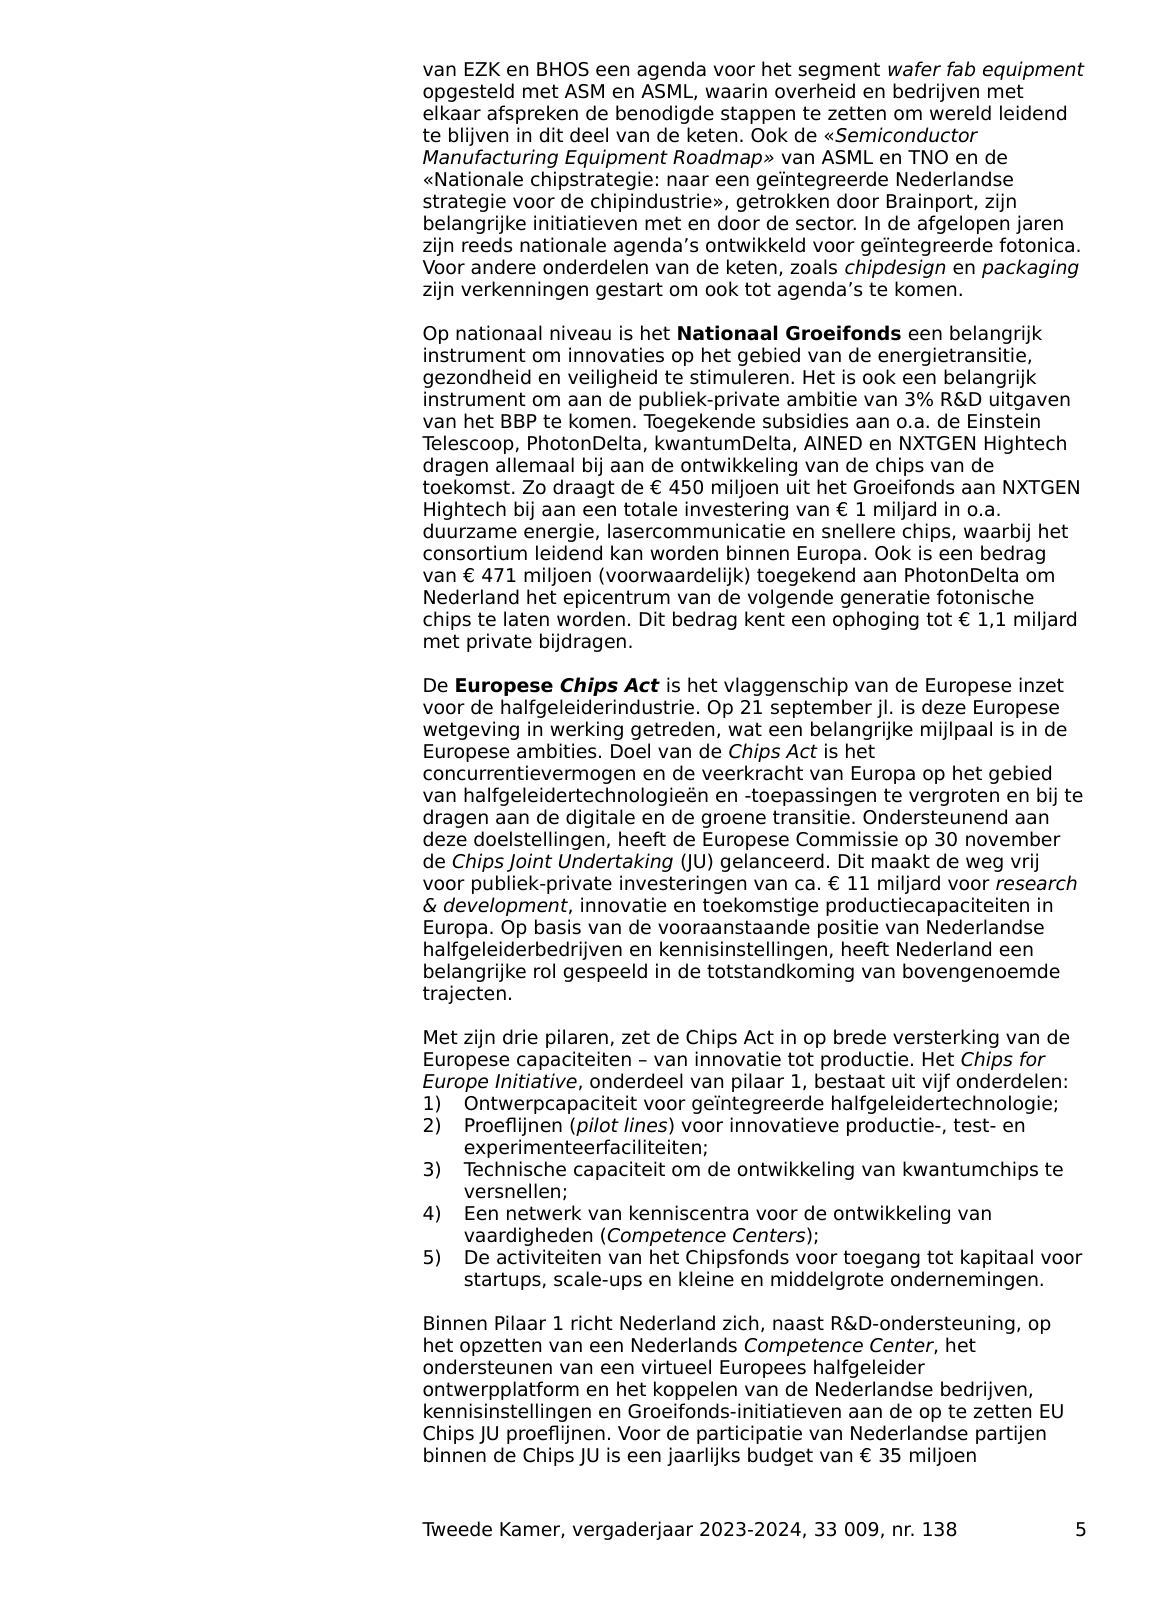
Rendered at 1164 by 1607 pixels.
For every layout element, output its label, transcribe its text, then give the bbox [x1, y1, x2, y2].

text 3) Technische capaciteit om de ontwikkeling van kwantumchips te versnellen; [422, 1159, 1087, 1203]
text van EZK en BHOS een agenda voor het segment wafer fab equipment opgesteld met ASM en ASML, waarin overheid en bedrijven met elkaar afspreken de benodigde stappen te zetten om wereld leidend te blijven in dit deel van de keten. Ook de «Semiconductor Manufacturing Equipment Roadmap» van ASML en TNO en de «Nationale chipstrategie: naar een geïntegreerde Nederlandse strategie voor de chipindustrie», getrokken door Brainport, zijn belangrijke initiatieven met en door de sector. In de afgelopen jaren zijn reeds nationale agenda’s ontwikkeld voor geïntegreerde fotonica. Voor andere onderdelen van de keten, zoals chipdesign en packaging zijn verkenningen gestart om ook tot agenda’s te komen. [422, 59, 1087, 301]
text 1) Ontwerpcapaciteit voor geïntegreerde halfgeleidertechnologie; [422, 1093, 1087, 1115]
text Met zijn drie pilaren, zet de Chips Act in op brede versterking van de Europese capaciteiten – van innovatie tot productie. Het Chips for Europe Initiative, onderdeel van pilaar 1, bestaat uit vijf onderdelen: [422, 1027, 1087, 1093]
text 4) Een netwerk van kenniscentra voor de ontwikkeling van vaardigheden (Competence Centers); [422, 1203, 1087, 1247]
text De Europese Chips Act is het vlaggenschip van de Europese inzet voor de halfgeleiderindustrie. Op 21 september jl. is deze Europese wetgeving in werking getreden, wat een belangrijke mijlpaal is in de Europese ambities. Doel van de Chips Act is het concurrentievermogen en de veerkracht van Europa op het gebied van halfgeleidertechnologieën en -toepassingen te vergroten en bij te dragen aan de digitale en de groene transitie. Ondersteunend aan deze doelstellingen, heeft de Europese Commissie op 30 november de Chips Joint Undertaking (JU) gelanceerd. Dit maakt de weg vrij voor publiek-private investeringen van ca. € 11 miljard voor research & development, innovatie en toekomstige productiecapaciteiten in Europa. Op basis van de vooraanstaande positie van Nederlandse halfgeleiderbedrijven en kennisinstellingen, heeft Nederland een belangrijke rol gespeeld in de totstandkoming van bovengenoemde trajecten. [422, 675, 1087, 1004]
text 5) De activiteiten van het Chipsfonds voor toegang tot kapitaal voor startups, scale-ups en kleine en middelgrote ondernemingen. [422, 1247, 1087, 1291]
text Binnen Pilaar 1 richt Nederland zich, naast R&D-ondersteuning, op het opzetten van een Nederlands Competence Center, het ondersteunen van een virtueel Europees halfgeleider ontwerpplatform en het koppelen van de Nederlandse bedrijven, kennisinstellingen en Groeifonds-initiatieven aan de op te zetten EU Chips JU proeflijnen. Voor de participatie van Nederlandse partijen binnen de Chips JU is een jaarlijks budget van € 35 miljoen [422, 1313, 1087, 1467]
text 2) Proeflijnen (pilot lines) voor innovatieve productie-, test- en experimenteerfaciliteiten; [422, 1115, 1087, 1159]
text Op nationaal niveau is het Nationaal Groeifonds een belangrijk instrument om innovaties op het gebied van de energietransitie, gezondheid en veiligheid te stimuleren. Het is ook een belangrijk instrument om aan de publiek-private ambitie van 3% R&D uitgaven van het BBP te komen. Toegekende subsidies aan o.a. de Einstein Telescoop, PhotonDelta, kwantumDelta, AINED en NXTGEN Hightech dragen allemaal bij aan de ontwikkeling van de chips van de toekomst. Zo draagt de € 450 miljoen uit het Groeifonds aan NXTGEN Hightech bij aan een totale investering van € 1 miljard in o.a. duurzame energie, lasercommunicatie en snellere chips, waarbij het consortium leidend kan worden binnen Europa. Ook is een bedrag van € 471 miljoen (voorwaardelijk) toegekend aan PhotonDelta om Nederland het epicentrum van de volgende generatie fotonische chips te laten worden. Dit bedrag kent een ophoging tot € 1,1 miljard met private bijdragen. [422, 323, 1087, 653]
